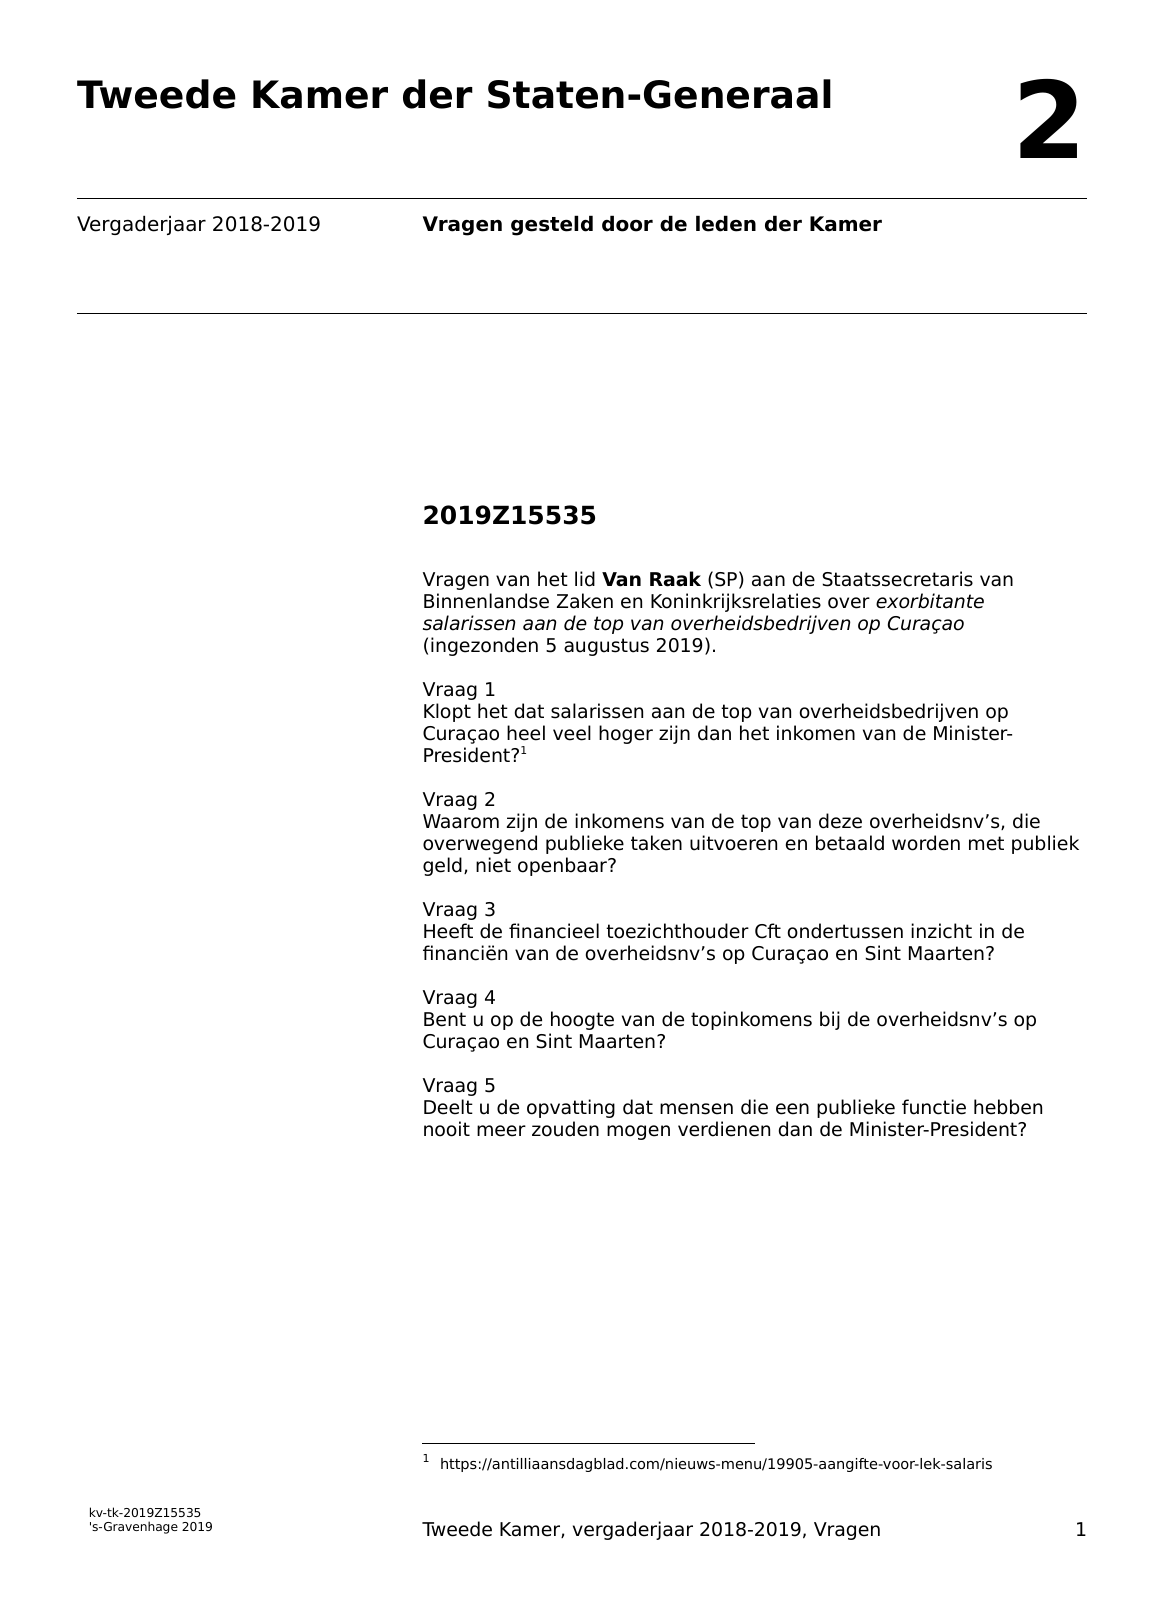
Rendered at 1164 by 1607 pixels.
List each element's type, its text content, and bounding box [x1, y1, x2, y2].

table_cell Vergaderjaar 2018-2019 [77, 199, 422, 313]
text Heeft de financieel toezichthouder Cft ondertussen inzicht in de financiën van de overheidsnv’s op Curaçao en Sint Maarten? [422, 921, 1087, 965]
text Klopt het dat salarissen aan de top van overheidsbedrijven op Curaçao heel veel hoger zijn dan het inkomen van de Minister-President? [422, 701, 1087, 767]
table_header 2 [886, 59, 1087, 198]
text Vragen van het lid Van Raak (SP) aan de Staatssecretaris van Binnenlandse Zaken en Koninkrijksrelaties over exorbitante salarissen aan de top van overheidsbedrijven op Curaçao (ingezonden 5 augustus 2019). [422, 569, 1087, 657]
table_cell Vragen gesteld door de leden der Kamer [422, 199, 1087, 313]
text Vraag 2 [422, 789, 1087, 811]
text https://antilliaansdagblad.com/nieuws-menu/19905-aangifte-voor-lek-salaris [422, 1452, 1087, 1474]
text Vraag 4 [422, 987, 1087, 1009]
text Vraag 5 [422, 1075, 1087, 1097]
table_header Tweede Kamer der Staten-Generaal [77, 59, 886, 198]
text kv-tk-2019Z15535 [88, 1506, 323, 1520]
text Vraag 3 [422, 899, 1087, 921]
text 's-Gravenhage 2019 [88, 1520, 323, 1534]
text Deelt u de opvatting dat mensen die een publieke functie hebben nooit meer zouden mogen verdienen dan de Minister-President? [422, 1097, 1087, 1141]
text Bent u op de hoogte van de topinkomens bij de overheidsnv’s op Curaçao en Sint Maarten? [422, 1009, 1087, 1053]
text 2019Z15535 [422, 501, 1087, 531]
text Vraag 1 [422, 679, 1087, 701]
text Waarom zijn de inkomens van de top van deze overheidsnv’s, die overwegend publieke taken uitvoeren en betaald worden met publiek geld, niet openbaar? [422, 811, 1087, 877]
